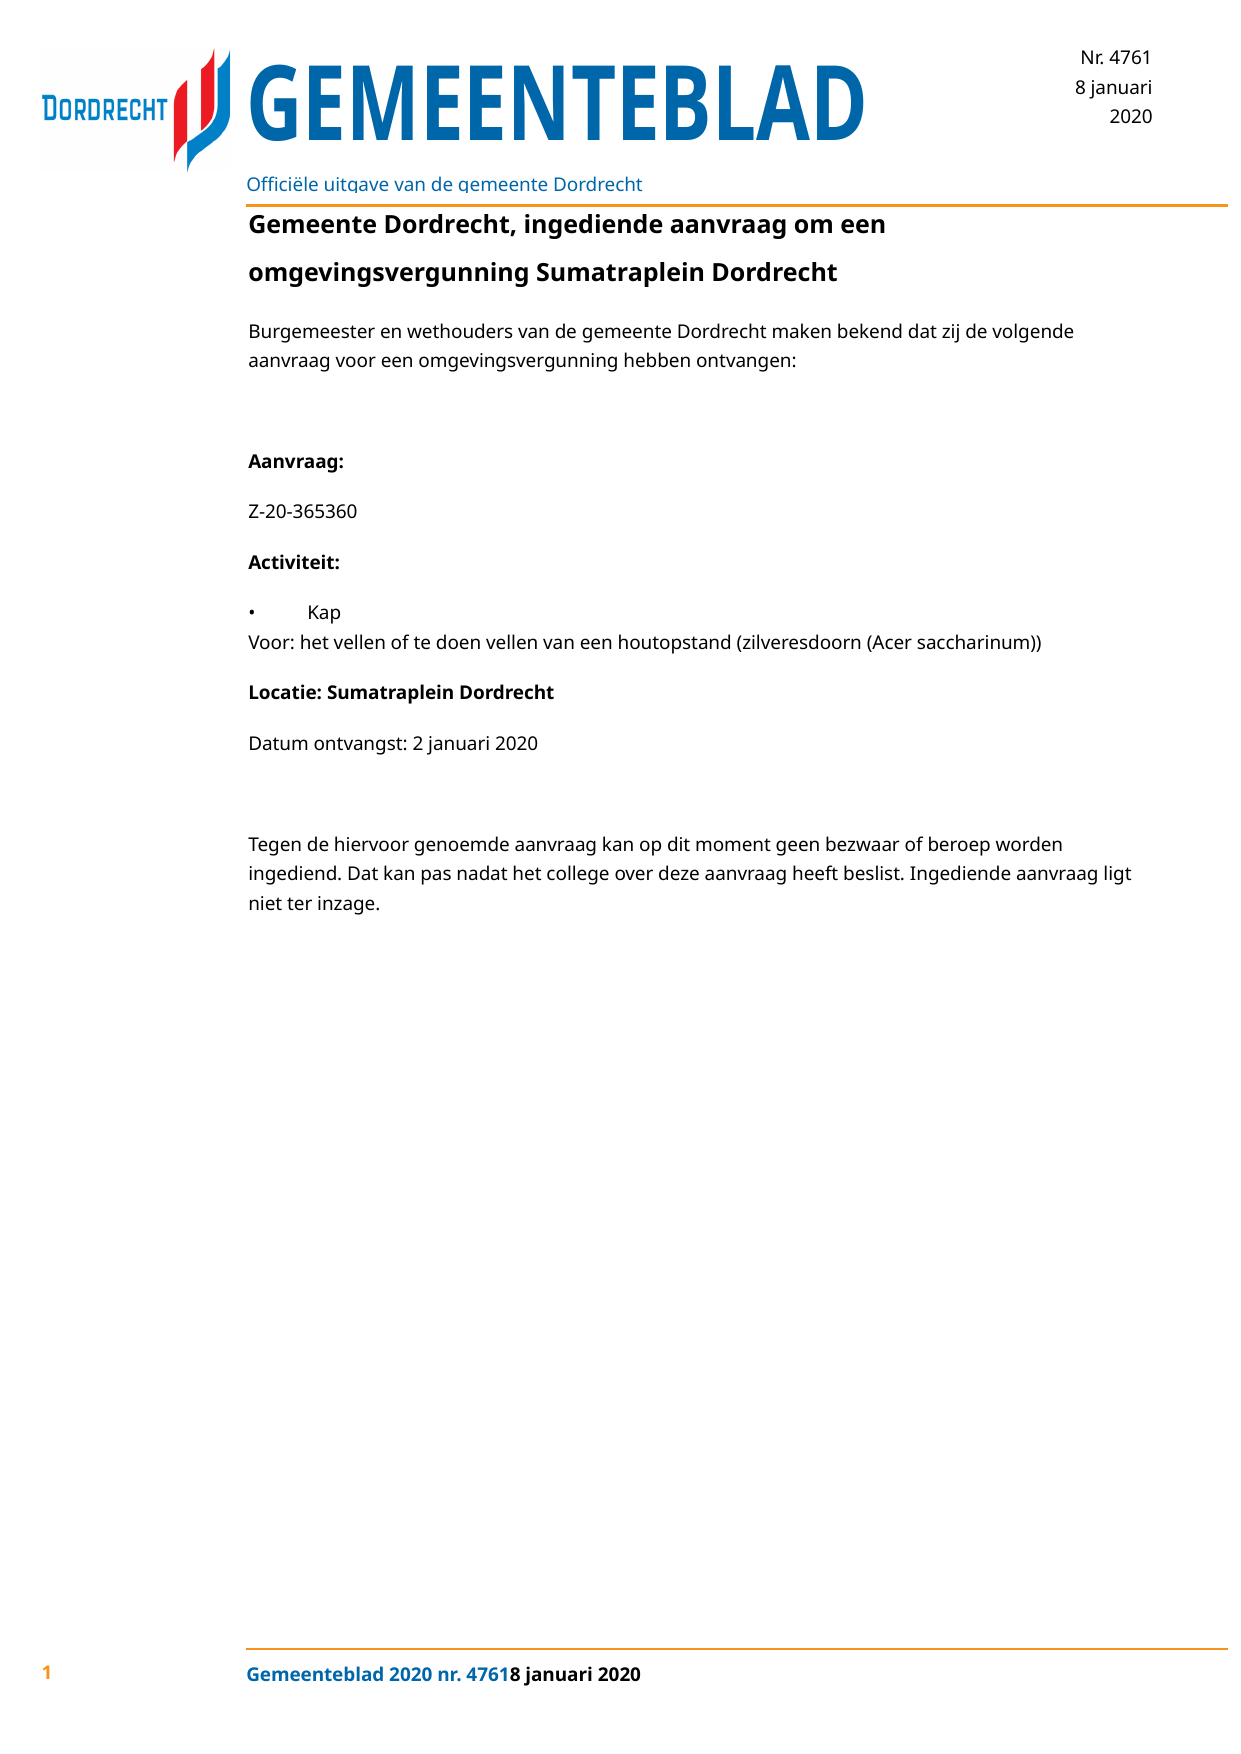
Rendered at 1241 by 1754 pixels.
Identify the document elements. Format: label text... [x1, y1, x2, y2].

text Z-20-365360 [248, 499, 1152, 524]
text Voor: het vellen of te doen vellen van een houtopstand (zilveresdoorn (Acer saccharinum)) [248, 629, 1152, 655]
text Datum ontvangst: 2 januari 2020 [248, 730, 1152, 756]
picture [41, 47, 231, 172]
text Locatie: Sumatraplein Dordrecht [248, 679, 1152, 705]
text Aanvraag: [248, 448, 1152, 474]
list Kap [248, 599, 1152, 625]
text Burgemeester en wethouders van de gemeente Dordrecht maken bekend dat zij de volgende aanvraag voor een omgevingsvergunning hebben ontvangen: [248, 318, 1152, 373]
text Gemeente Dordrecht, ingediende aanvraag om een omgevingsvergunning Sumatraplein Dordrecht [248, 207, 1152, 288]
text Activiteit: [248, 549, 1152, 575]
text Tegen de hiervoor genoemde aanvraag kan op dit moment geen bezwaar of beroep worden ingediend. Dat kan pas nadat het college over deze aanvraag heeft beslist. Ingediende aanvraag ligt niet ter inzage. [248, 831, 1152, 916]
